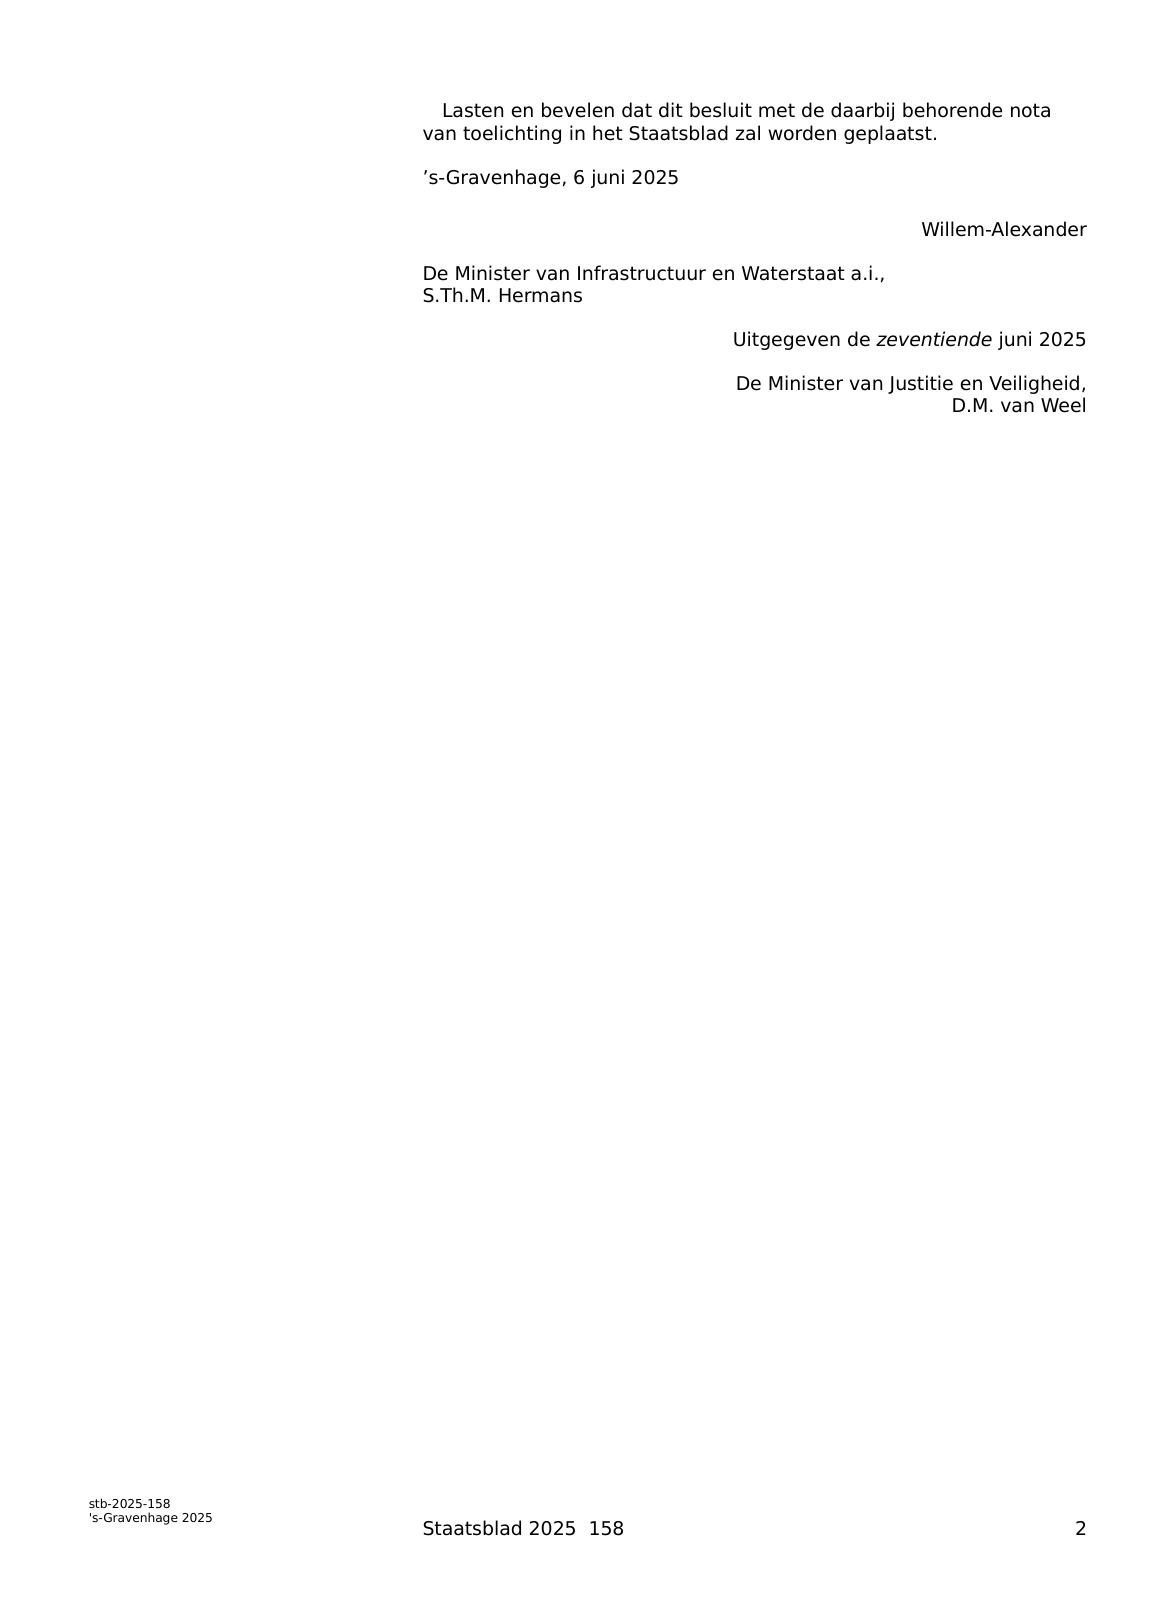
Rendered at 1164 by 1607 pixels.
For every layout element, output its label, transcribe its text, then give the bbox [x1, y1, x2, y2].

text De Minister van Justitie en Veiligheid, D.M. van Weel [422, 373, 1087, 417]
text ’s-Gravenhage, 6 juni 2025 [422, 167, 1087, 188]
text Lasten en bevelen dat dit besluit met de daarbij behorende nota van toelichting in het Staatsblad zal worden geplaatst. [422, 100, 1087, 144]
text De Minister van Infrastructuur en Waterstaat a.i., S.Th.M. Hermans [422, 263, 1087, 307]
text Willem-Alexander [422, 218, 1087, 241]
text stb-2025-158 [88, 1497, 323, 1511]
text Uitgegeven de zeventiende juni 2025 [422, 329, 1087, 351]
text 's-Gravenhage 2025 [88, 1511, 323, 1525]
